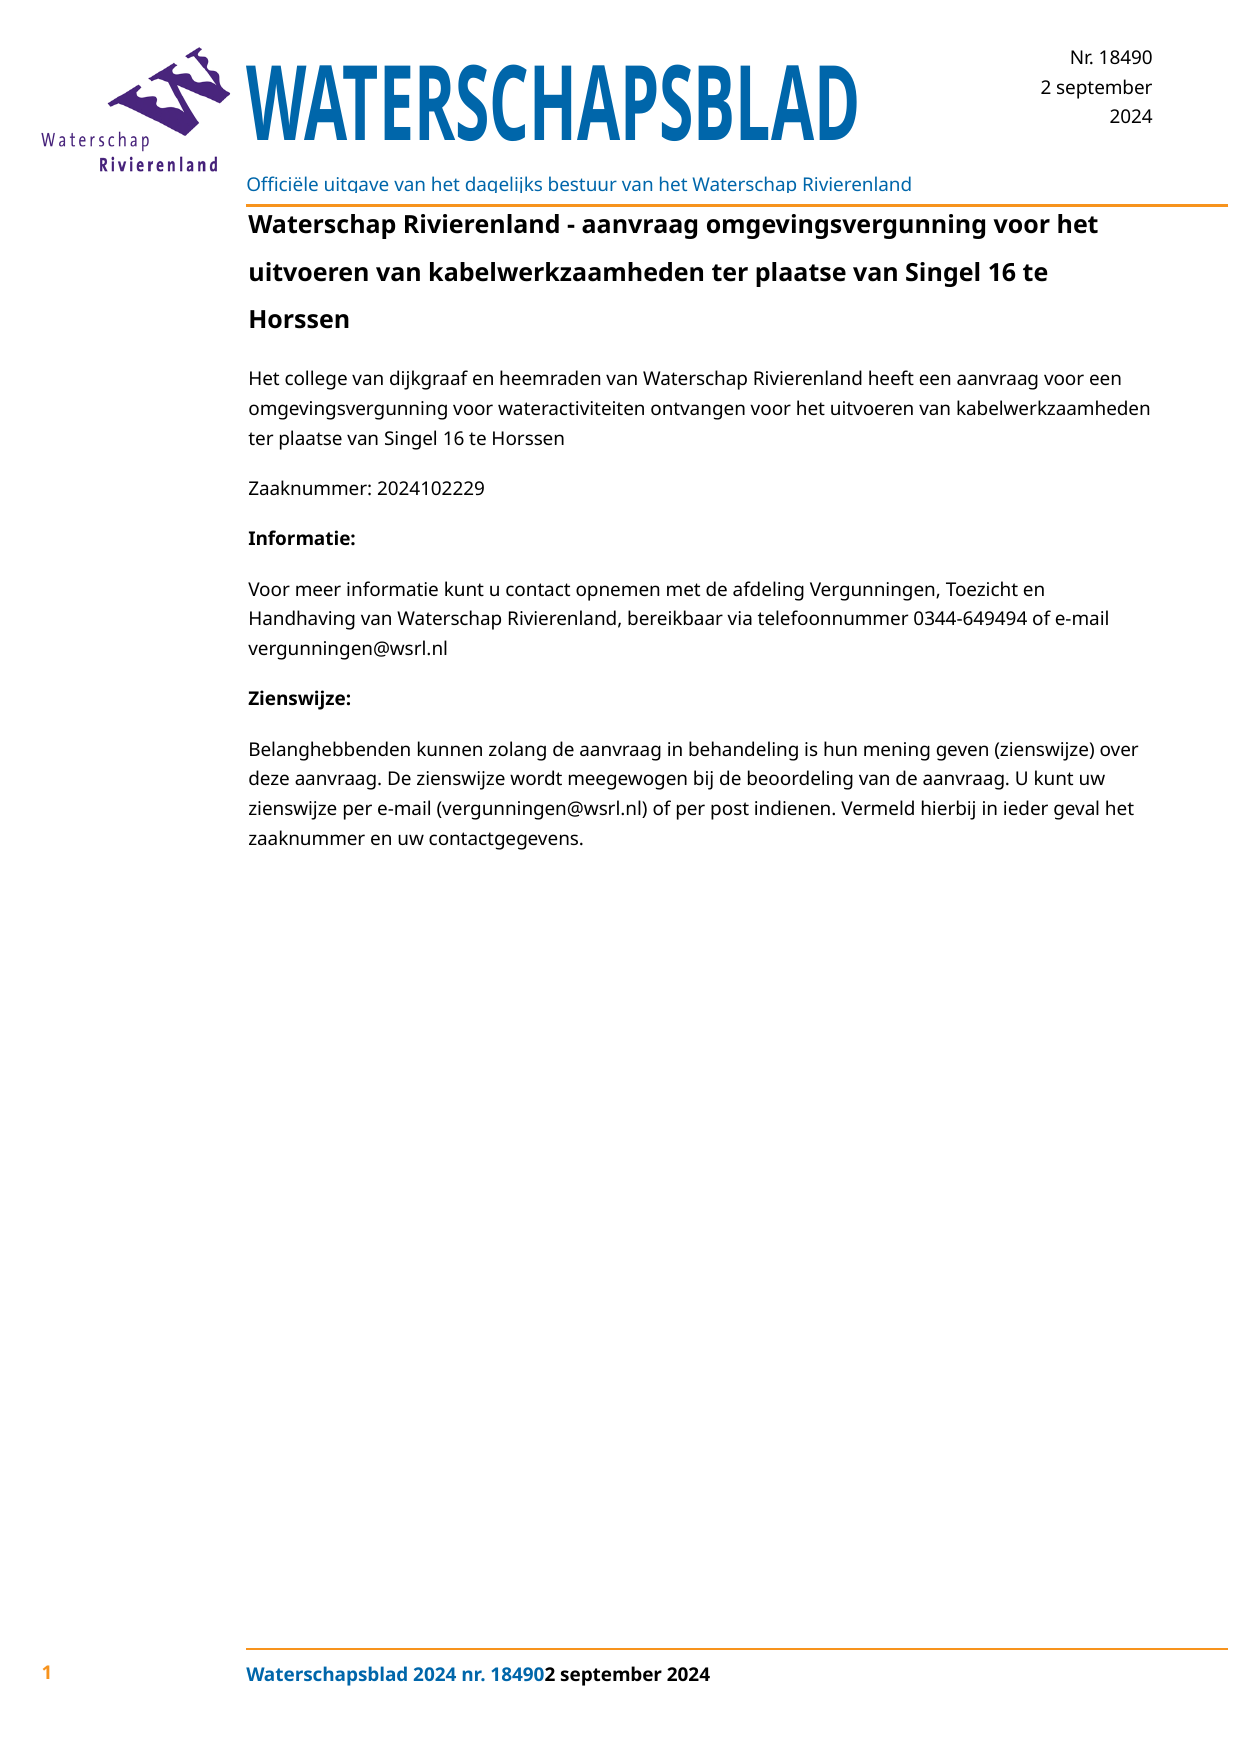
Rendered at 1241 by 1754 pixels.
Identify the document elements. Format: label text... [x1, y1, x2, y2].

text Het college van dijkgraaf en heemraden van Waterschap Rivierenland heeft een aanvraag voor een omgevingsvergunning voor wateractiviteiten ontvangen voor het uitvoeren van kabelwerkzaamheden ter plaatse van Singel 16 te Horssen [248, 366, 1152, 450]
text Voor meer informatie kunt u contact opnemen met de afdeling Vergunningen, Toezicht en Handhaving van Waterschap Rivierenland, bereikbaar via telefoonnummer 0344-649494 of e-mail vergunningen@wsrl.nl [248, 576, 1152, 661]
text Zaaknummer: 2024102229 [248, 475, 1152, 501]
picture [41, 47, 231, 172]
text Zienswijze: [248, 686, 1152, 711]
text Informatie: [248, 526, 1152, 551]
text Belanghebbenden kunnen zolang de aanvraag in behandeling is hun mening geven (zienswijze) over deze aanvraag. De zienswijze wordt meegewogen bij de beoordeling van de aanvraag. U kunt uw zienswijze per e-mail (vergunningen@wsrl.nl) of per post indienen. Vermeld hierbij in ieder geval het zaaknummer en uw contactgegevens. [248, 736, 1152, 850]
text Waterschap Rivierenland - aanvraag omgevingsvergunning voor het uitvoeren van kabelwerkzaamheden ter plaatse van Singel 16 te Horssen [248, 207, 1152, 336]
